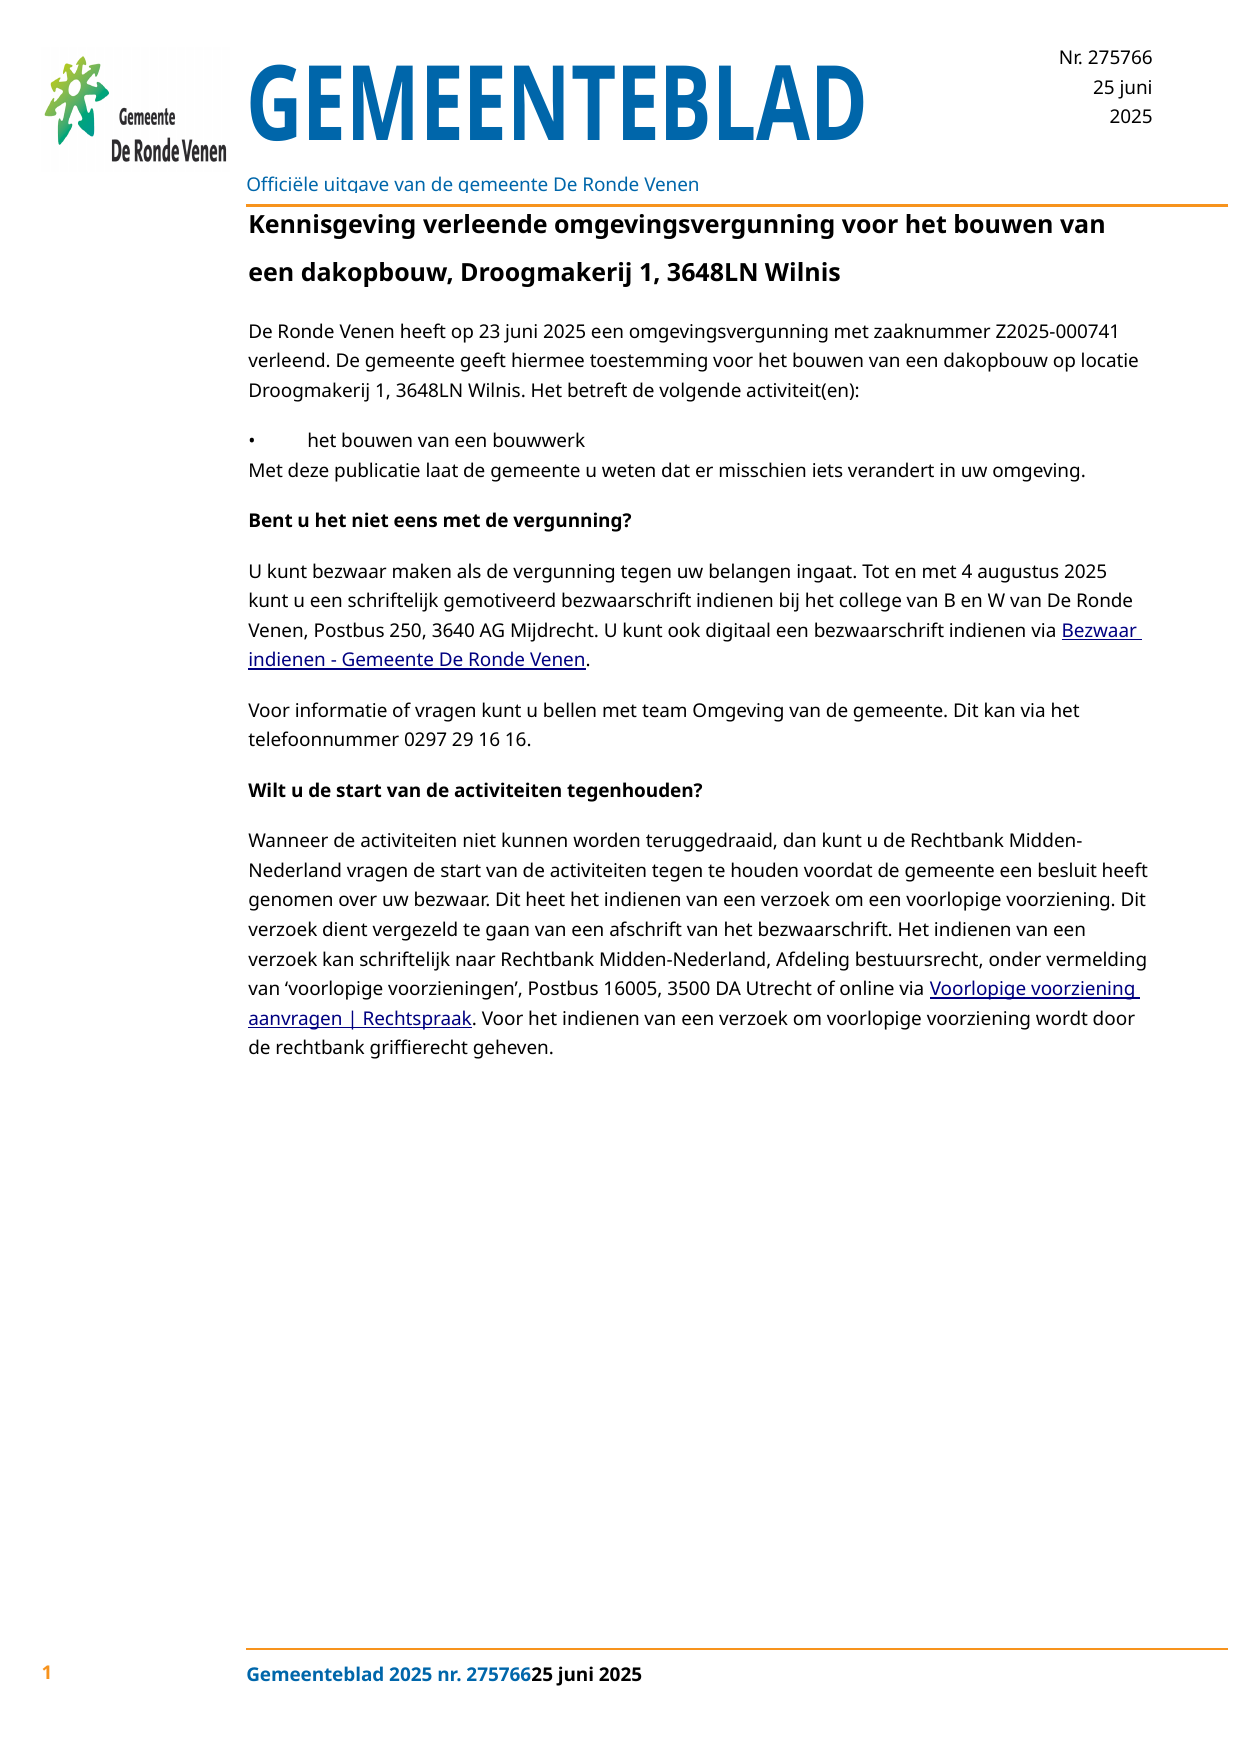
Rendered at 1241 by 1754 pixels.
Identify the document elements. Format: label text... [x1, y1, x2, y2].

text Wanneer de activiteiten niet kunnen worden teruggedraaid, dan kunt u de Rechtbank Midden-Nederland vragen de start van de activiteiten tegen te houden voordat de gemeente een besluit heeft genomen over uw bezwaar. Dit heet het indienen van een verzoek om een voorlopige voorziening. Dit verzoek dient vergezeld te gaan van een afschrift van het bezwaarschrift. Het indienen van een verzoek kan schriftelijk naar Rechtbank Midden-Nederland, Afdeling bestuursrecht, onder vermelding van ‘voorlopige voorzieningen’, Postbus 16005, 3500 DA Utrecht of online via Voorlopige voorziening aanvragen | Rechtspraak. Voor het indienen van een verzoek om voorlopige voorziening wordt door de rechtbank griffierecht geheven. [248, 827, 1152, 1060]
text Met deze publicatie laat de gemeente u weten dat er misschien iets verandert in uw omgeving. [248, 457, 1152, 483]
text Bent u het niet eens met de vergunning? [248, 507, 1152, 533]
text Voor informatie of vragen kunt u bellen met team Omgeving van de gemeente. Dit kan via het telefoonnummer 0297 29 16 16. [248, 697, 1152, 752]
list het bouwen van een bouwwerk [248, 427, 1152, 453]
text Kennisgeving verleende omgevingsvergunning voor het bouwen van een dakopbouw, Droogmakerij 1, 3648LN Wilnis [248, 207, 1152, 288]
picture [41, 47, 231, 172]
text Wilt u de start van de activiteiten tegenhouden? [248, 777, 1152, 803]
text De Ronde Venen heeft op 23 juni 2025 een omgevingsvergunning met zaaknummer Z2025-000741 verleend. De gemeente geeft hiermee toestemming voor het bouwen van een dakopbouw op locatie Droogmakerij 1, 3648LN Wilnis. Het betreft de volgende activiteit(en): [248, 318, 1152, 403]
text U kunt bezwaar maken als de vergunning tegen uw belangen ingaat. Tot en met 4 augustus 2025 kunt u een schriftelijk gemotiveerd bezwaarschrift indienen bij het college van B en W van De Ronde Venen, Postbus 250, 3640 AG Mijdrecht. U kunt ook digitaal een bezwaarschrift indienen via Bezwaar indienen - Gemeente De Ronde Venen. [248, 558, 1152, 672]
